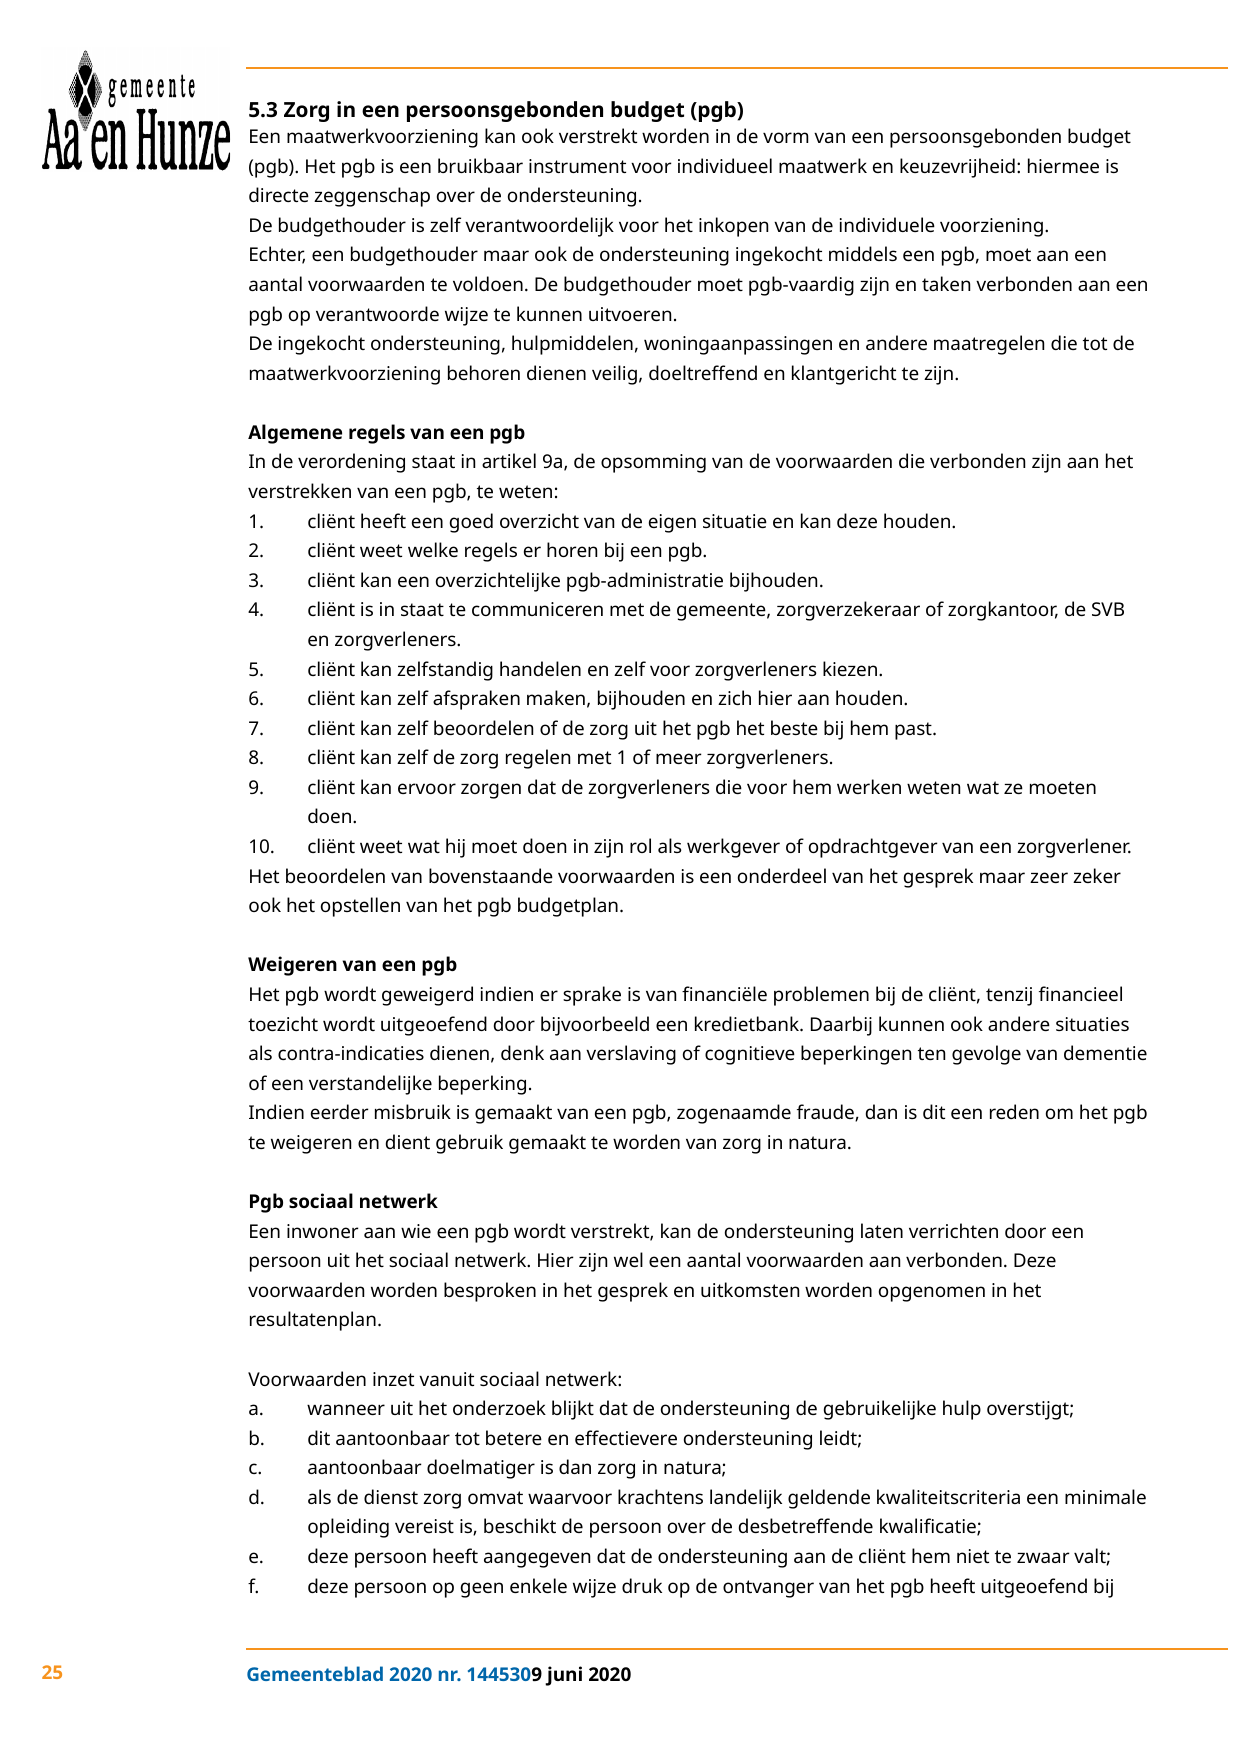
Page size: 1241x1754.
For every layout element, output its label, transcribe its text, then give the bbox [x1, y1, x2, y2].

list cliënt heeft een goed overzicht van de eigen situatie en kan deze houden. [248, 508, 1152, 533]
list deze persoon op geen enkele wijze druk op de ontvanger van het pgb heeft uitgeoefend bij [248, 1573, 1152, 1598]
text De ingekocht ondersteuning, hulpmiddelen, woningaanpassingen en andere maatregelen die tot de maatwerkvoorziening behoren dienen veilig, doeltreffend en klantgericht te zijn. [248, 330, 1152, 386]
list cliënt weet wat hij moet doen in zijn rol als werkgever of opdrachtgever van een zorgverlener. [248, 833, 1152, 859]
list cliënt kan ervoor zorgen dat de zorgverleners die voor hem werken weten wat ze moeten doen. [248, 774, 1152, 829]
text 5.3 Zorg in een persoonsgebonden budget (pgb) [248, 95, 1152, 123]
list cliënt kan zelf de zorg regelen met 1 of meer zorgverleners. [248, 744, 1152, 770]
list cliënt weet welke regels er horen bij een pgb. [248, 537, 1152, 563]
list wanneer uit het onderzoek blijkt dat de ondersteuning de gebruikelijke hulp overstijgt; [248, 1395, 1152, 1421]
text Algemene regels van een pgb [248, 419, 1152, 445]
list cliënt kan zelf afspraken maken, bijhouden en zich hier aan houden. [248, 685, 1152, 711]
text Een maatwerkvoorziening kan ook verstrekt worden in de vorm van een persoonsgebonden budget (pgb). Het pgb is een bruikbaar instrument voor individueel maatwerk en keuzevrijheid: hiermee is directe zeggenschap over de ondersteuning. [248, 123, 1152, 208]
text Pgb sociaal netwerk [248, 1188, 1152, 1214]
text Het pgb wordt geweigerd indien er sprake is van financiële problemen bij de cliënt, tenzij financieel toezicht wordt uitgeoefend door bijvoorbeeld een kredietbank. Daarbij kunnen ook andere situaties als contra-indicaties dienen, denk aan verslaving of cognitieve beperkingen ten gevolge van dementie of een verstandelijke beperking. [248, 981, 1152, 1096]
list deze persoon heeft aangegeven dat de ondersteuning aan de cliënt hem niet te zwaar valt; [248, 1543, 1152, 1569]
text In de verordening staat in artikel 9a, de opsomming van de voorwaarden die verbonden zijn aan het verstrekken van een pgb, te weten: [248, 449, 1152, 504]
list cliënt kan een overzichtelijke pgb-administratie bijhouden. [248, 567, 1152, 593]
picture [41, 47, 231, 172]
list dit aantoonbaar tot betere en effectievere ondersteuning leidt; [248, 1425, 1152, 1451]
list aantoonbaar doelmatiger is dan zorg in natura; [248, 1454, 1152, 1480]
text Het beoordelen van bovenstaande voorwaarden is een onderdeel van het gesprek maar zeer zeker ook het opstellen van het pgb budgetplan. [248, 863, 1152, 918]
list cliënt kan zelfstandig handelen en zelf voor zorgverleners kiezen. [248, 656, 1152, 681]
list cliënt is in staat te communiceren met de gemeente, zorgverzekeraar of zorgkantoor, de SVB en zorgverleners. [248, 597, 1152, 652]
text Weigeren van een pgb [248, 952, 1152, 977]
text De budgethouder is zelf verantwoordelijk voor het inkopen van de individuele voorziening. [248, 212, 1152, 238]
list cliënt kan zelf beoordelen of de zorg uit het pgb het beste bij hem past. [248, 715, 1152, 741]
text Een inwoner aan wie een pgb wordt verstrekt, kan de ondersteuning laten verrichten door een persoon uit het sociaal netwerk. Hier zijn wel een aantal voorwaarden aan verbonden. Deze voorwaarden worden besproken in het gesprek en uitkomsten worden opgenomen in het resultatenplan. [248, 1218, 1152, 1332]
text Indien eerder misbruik is gemaakt van een pgb, zogenaamde fraude, dan is dit een reden om het pgb te weigeren en dient gebruik gemaakt te worden van zorg in natura. [248, 1099, 1152, 1155]
list als de dienst zorg omvat waarvoor krachtens landelijk geldende kwaliteitscriteria een minimale opleiding vereist is, beschikt de persoon over de desbetreffende kwalificatie; [248, 1484, 1152, 1539]
text Voorwaarden inzet vanuit sociaal netwerk: [248, 1366, 1152, 1391]
text Echter, een budgethouder maar ook de ondersteuning ingekocht middels een pgb, moet aan een aantal voorwaarden te voldoen. De budgethouder moet pgb-vaardig zijn en taken verbonden aan een pgb op verantwoorde wijze te kunnen uitvoeren. [248, 242, 1152, 326]
